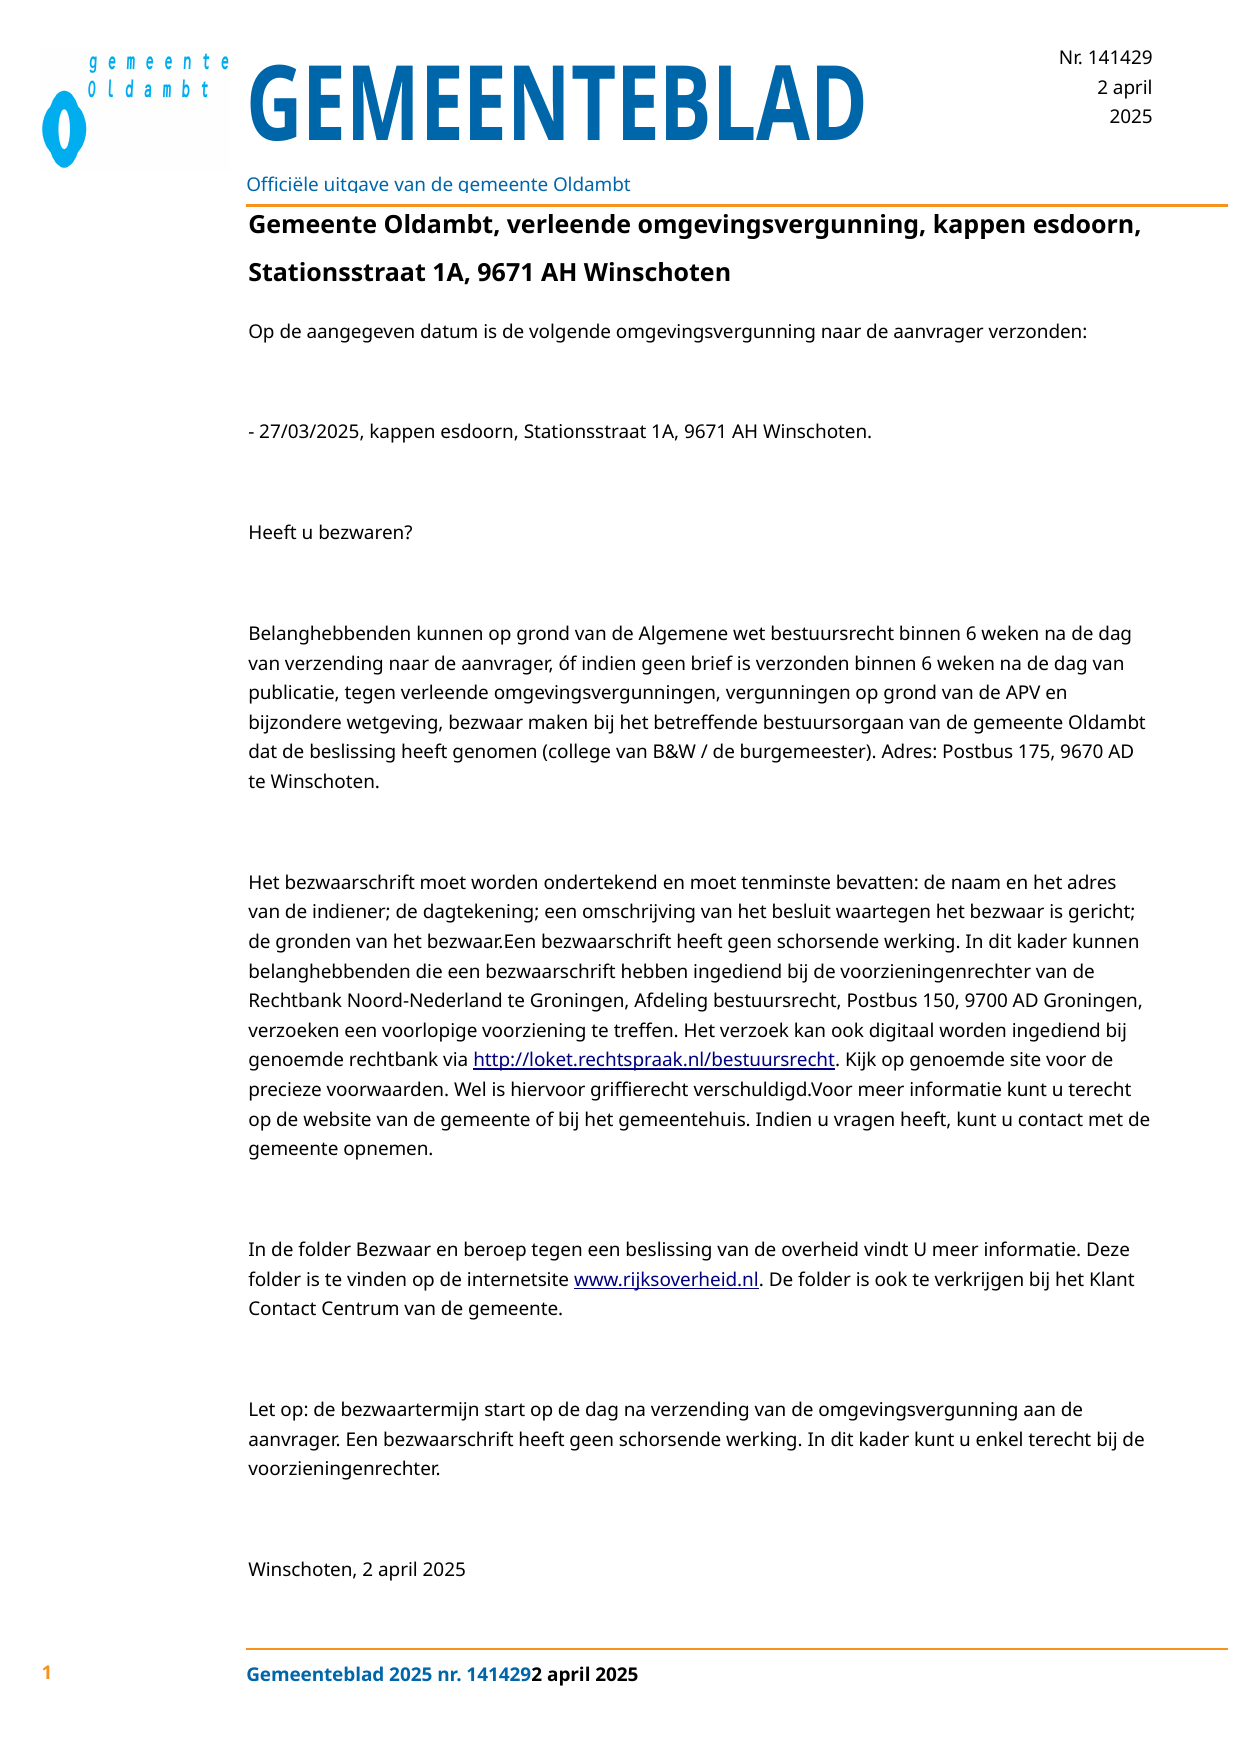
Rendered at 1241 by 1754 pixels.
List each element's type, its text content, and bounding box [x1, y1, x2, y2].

text Winschoten, 2 april 2025 [248, 1556, 1152, 1582]
text Het bezwaarschrift moet worden ondertekend en moet tenminste bevatten: de naam en het adres van de indiener; de dagtekening; een omschrijving van het besluit waartegen het bezwaar is gericht; de gronden van het bezwaar.Een bezwaarschrift heeft geen schorsende werking. In dit kader kunnen belanghebbenden die een bezwaarschrift hebben ingediend bij de voorzieningenrechter van de Rechtbank Noord-Nederland te Groningen, Afdeling bestuursrecht, Postbus 150, 9700 AD Groningen, verzoeken een voorlopige voorziening te treffen. Het verzoek kan ook digitaal worden ingediend bij genoemde rechtbank via http://loket.rechtspraak.nl/bestuursrecht. Kijk op genoemde site voor de precieze voorwaarden. Wel is hiervoor griffierecht verschuldigd.Voor meer informatie kunt u terecht op de website van de gemeente of bij het gemeentehuis. Indien u vragen heeft, kunt u contact met de gemeente opnemen. [248, 869, 1152, 1161]
text - 27/03/2025, kappen esdoorn, Stationsstraat 1A, 9671 AH Winschoten. [248, 419, 1152, 444]
picture [41, 47, 231, 172]
text Heeft u bezwaren? [248, 519, 1152, 545]
text Let op: de bezwaartermijn start op de dag na verzending van de omgevingsvergunning aan de aanvrager. Een bezwaarschrift heeft geen schorsende werking. In dit kader kunt u enkel terecht bij de voorzieningenrechter. [248, 1396, 1152, 1481]
text Gemeente Oldambt, verleende omgevingsvergunning, kappen esdoorn, Stationsstraat 1A, 9671 AH Winschoten [248, 207, 1152, 288]
text In de folder Bezwaar en beroep tegen een beslissing van de overheid vindt U meer informatie. Deze folder is te vinden op de internetsite www.rijksoverheid.nl. De folder is ook te verkrijgen bij het Klant Contact Centrum van de gemeente. [248, 1236, 1152, 1321]
text Op de aangegeven datum is de volgende omgevingsvergunning naar de aanvrager verzonden: [248, 318, 1152, 344]
text Belanghebbenden kunnen op grond van de Algemene wet bestuursrecht binnen 6 weken na de dag van verzending naar de aanvrager, óf indien geen brief is verzonden binnen 6 weken na de dag van publicatie, tegen verleende omgevingsvergunningen, vergunningen op grond van de APV en bijzondere wetgeving, bezwaar maken bij het betreffende bestuursorgaan van de gemeente Oldambt dat de beslissing heeft genomen (college van B&W / de burgemeester). Adres: Postbus 175, 9670 AD te Winschoten. [248, 620, 1152, 794]
